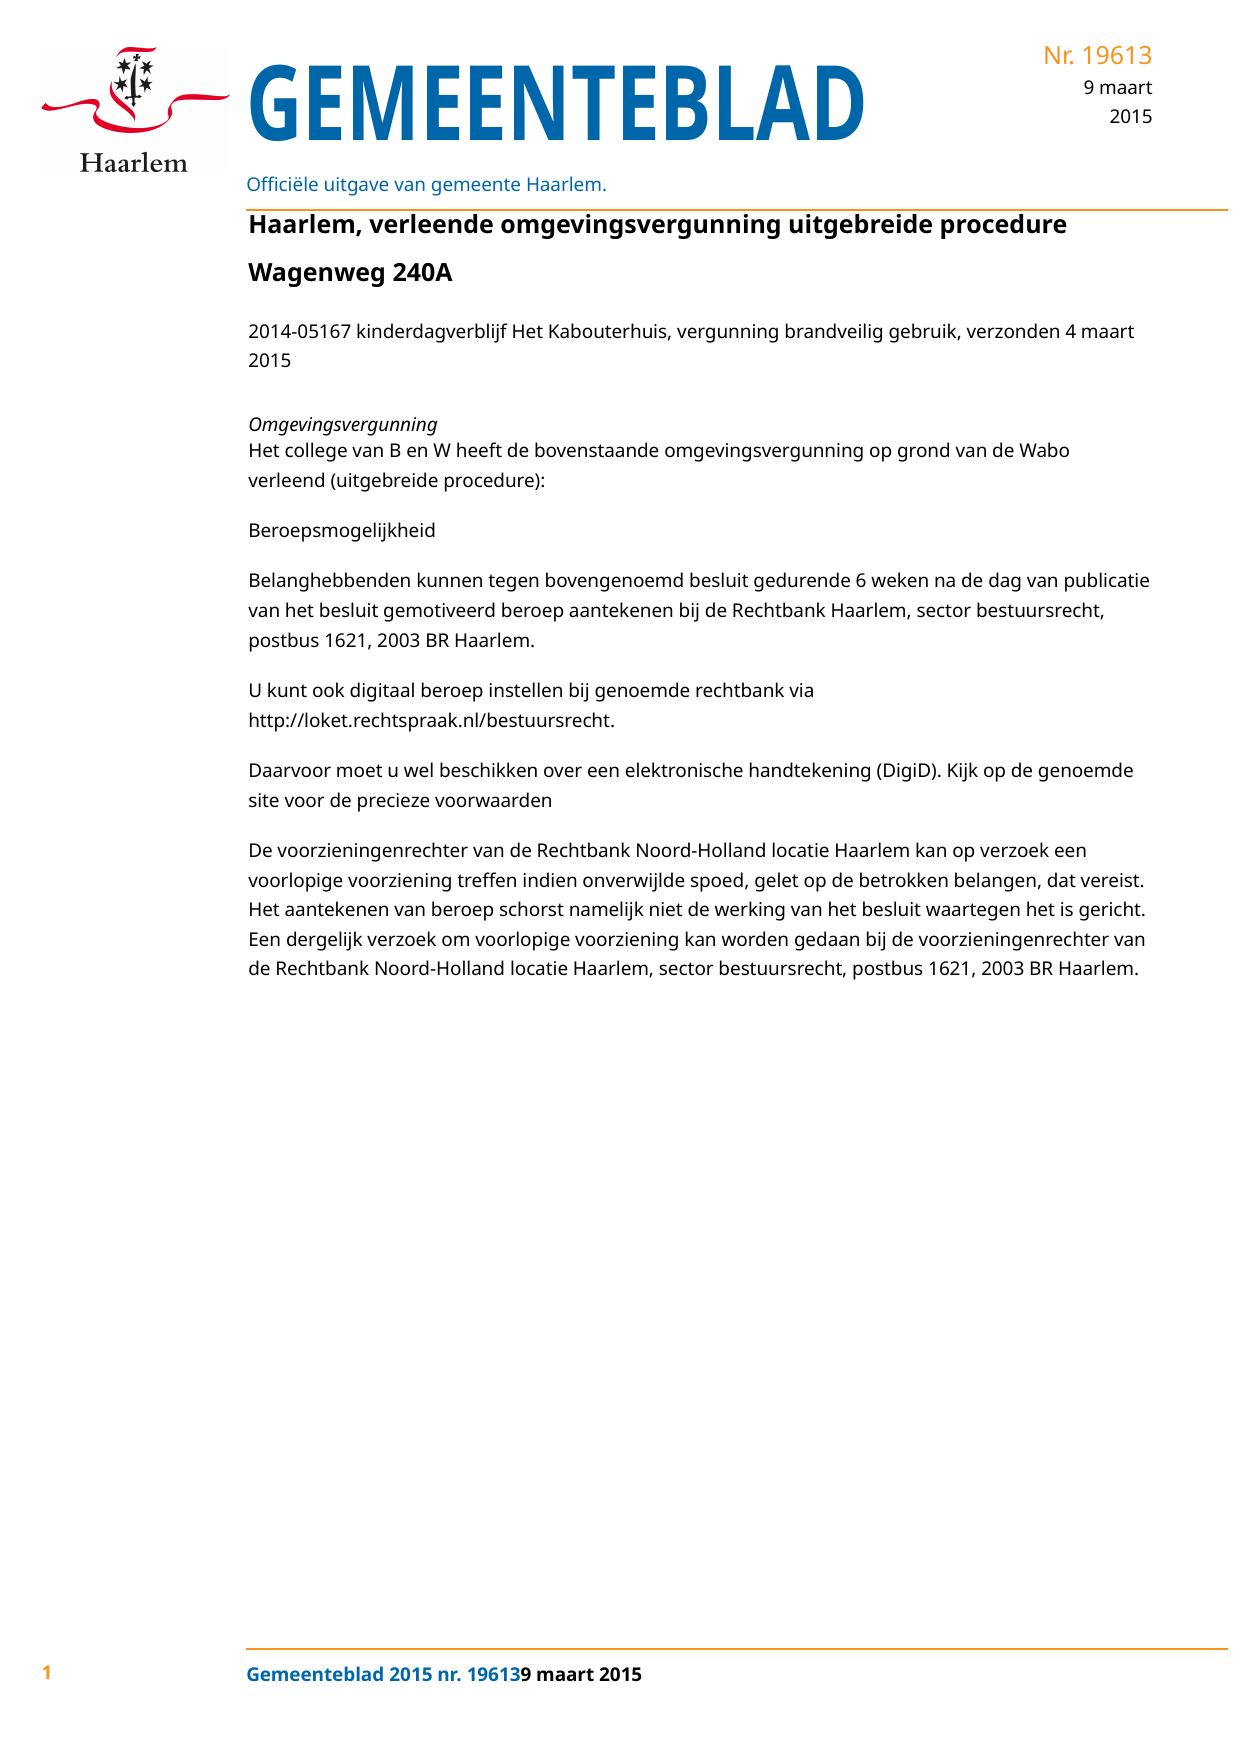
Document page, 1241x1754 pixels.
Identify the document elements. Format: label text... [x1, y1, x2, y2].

text Belanghebbenden kunnen tegen bovengenoemd besluit gedurende 6 weken na de dag van publicatie van het besluit gemotiveerd beroep aantekenen bij de Rechtbank Haarlem, sector bestuursrecht, postbus 1621, 2003 BR Haarlem. [248, 568, 1152, 652]
text Daarvoor moet u wel beschikken over een elektronische handtekening (DigiD). Kijk op de genoemde site voor de precieze voorwaarden [248, 757, 1152, 812]
text De voorzieningenrechter van de Rechtbank Noord-Holland locatie Haarlem kan op verzoek een voorlopige voorziening treffen indien onverwijlde spoed, gelet op de betrokken belangen, dat vereist. Het aantekenen van beroep schorst namelijk niet de werking van het besluit waartegen het is gericht. Een dergelijk verzoek om voorlopige voorziening kan worden gedaan bij de voorzieningenrechter van de Rechtbank Noord-Holland locatie Haarlem, sector bestuursrecht, postbus 1621, 2003 BR Haarlem. [248, 837, 1152, 981]
text Het college van B en W heeft de bovenstaande omgevingsvergunning op grond van de Wabo verleend (uitgebreide procedure): [248, 437, 1152, 492]
text Omgevingsvergunning [248, 411, 1152, 437]
picture [41, 47, 231, 172]
text U kunt ook digitaal beroep instellen bij genoemde rechtbank via http://loket.rechtspraak.nl/bestuursrecht. [248, 677, 1152, 732]
text 2014-05167 kinderdagverblijf Het Kabouterhuis, vergunning brandveilig gebruik, verzonden 4 maart 2015 [248, 318, 1152, 373]
text Haarlem, verleende omgevingsvergunning uitgebreide procedure Wagenweg 240A [248, 211, 1152, 288]
text Beroepsmogelijkheid [248, 517, 1152, 543]
